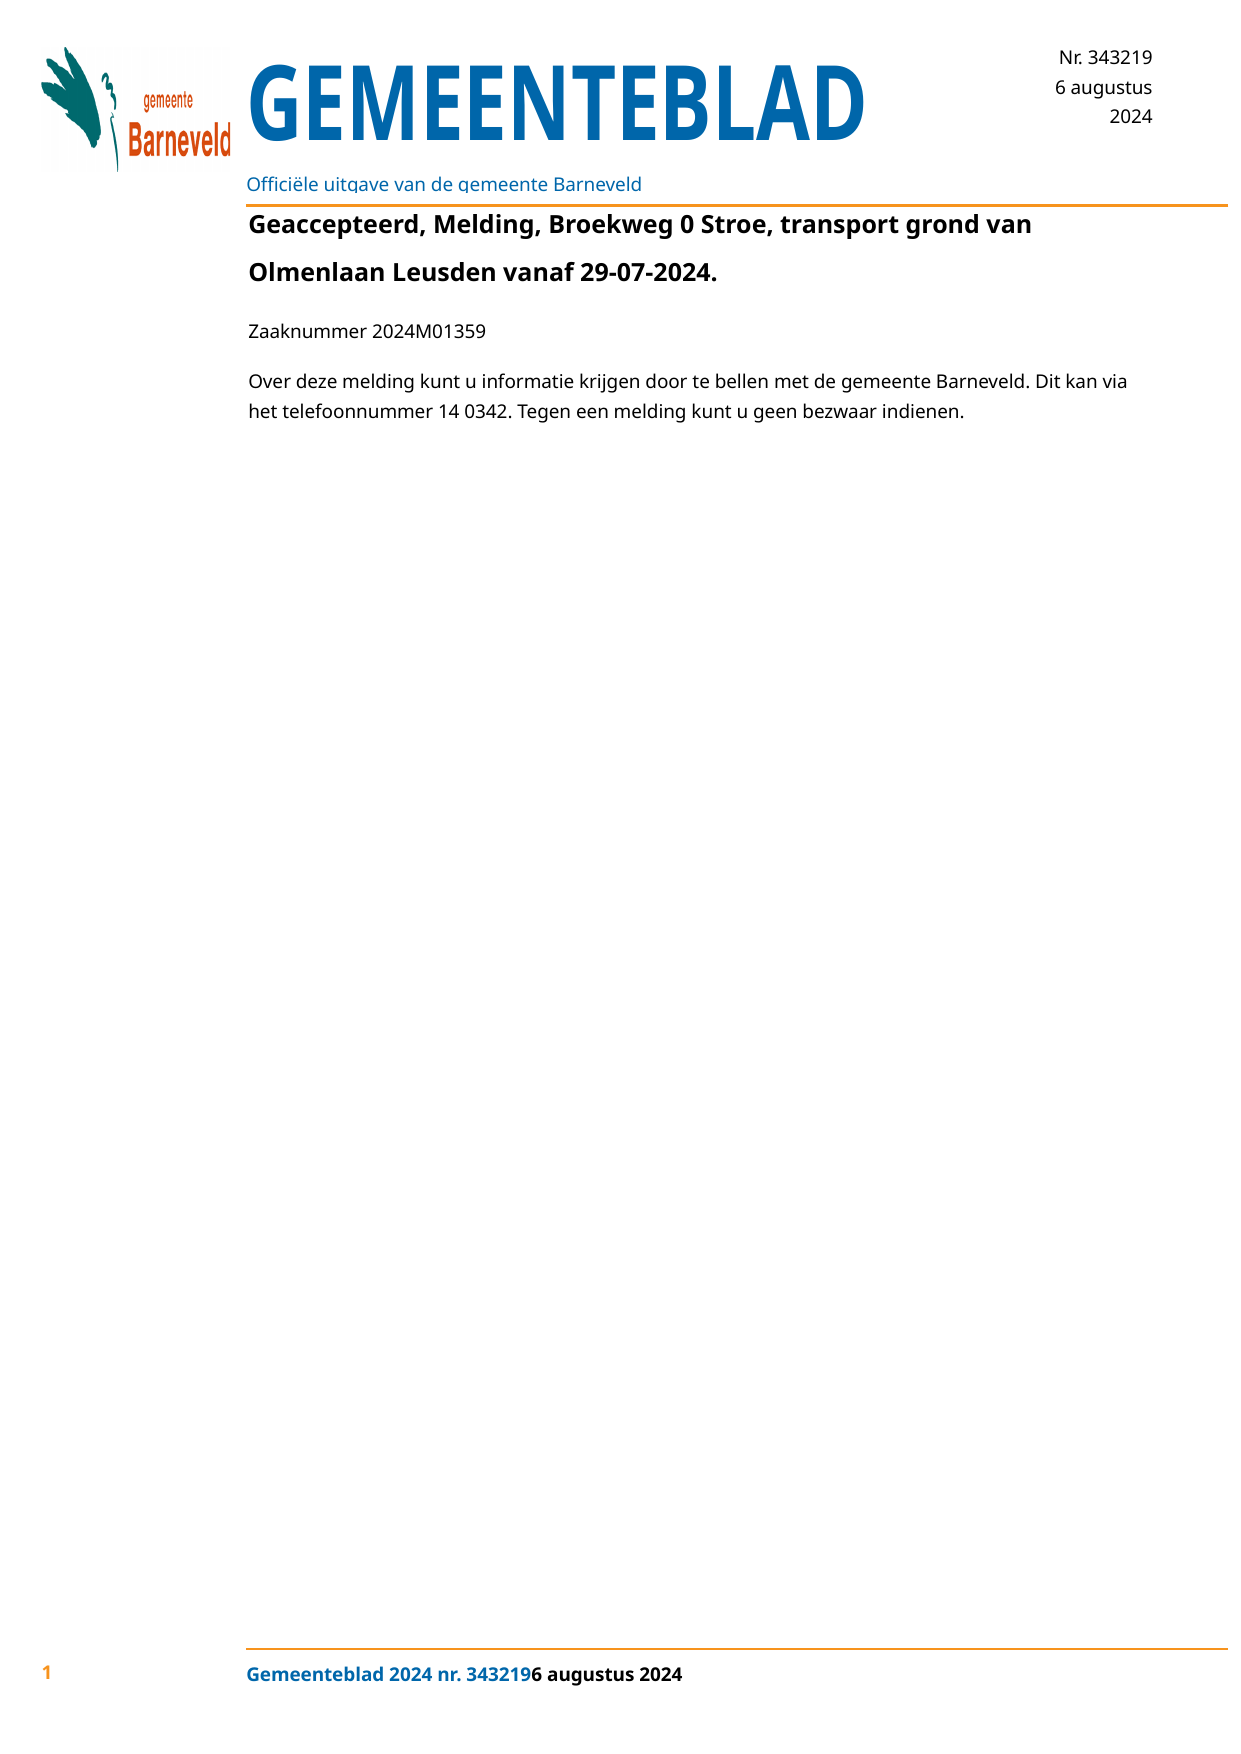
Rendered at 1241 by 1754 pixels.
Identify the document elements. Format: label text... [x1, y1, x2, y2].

text Zaaknummer 2024M01359 [248, 318, 1152, 344]
text Over deze melding kunt u informatie krijgen door te bellen met de gemeente Barneveld. Dit kan via het telefoonnummer 14 0342. Tegen een melding kunt u geen bezwaar indienen. [248, 368, 1152, 424]
text Geaccepteerd, Melding, Broekweg 0 Stroe, transport grond van Olmenlaan Leusden vanaf 29-07-2024. [248, 207, 1152, 288]
picture [41, 47, 231, 172]
